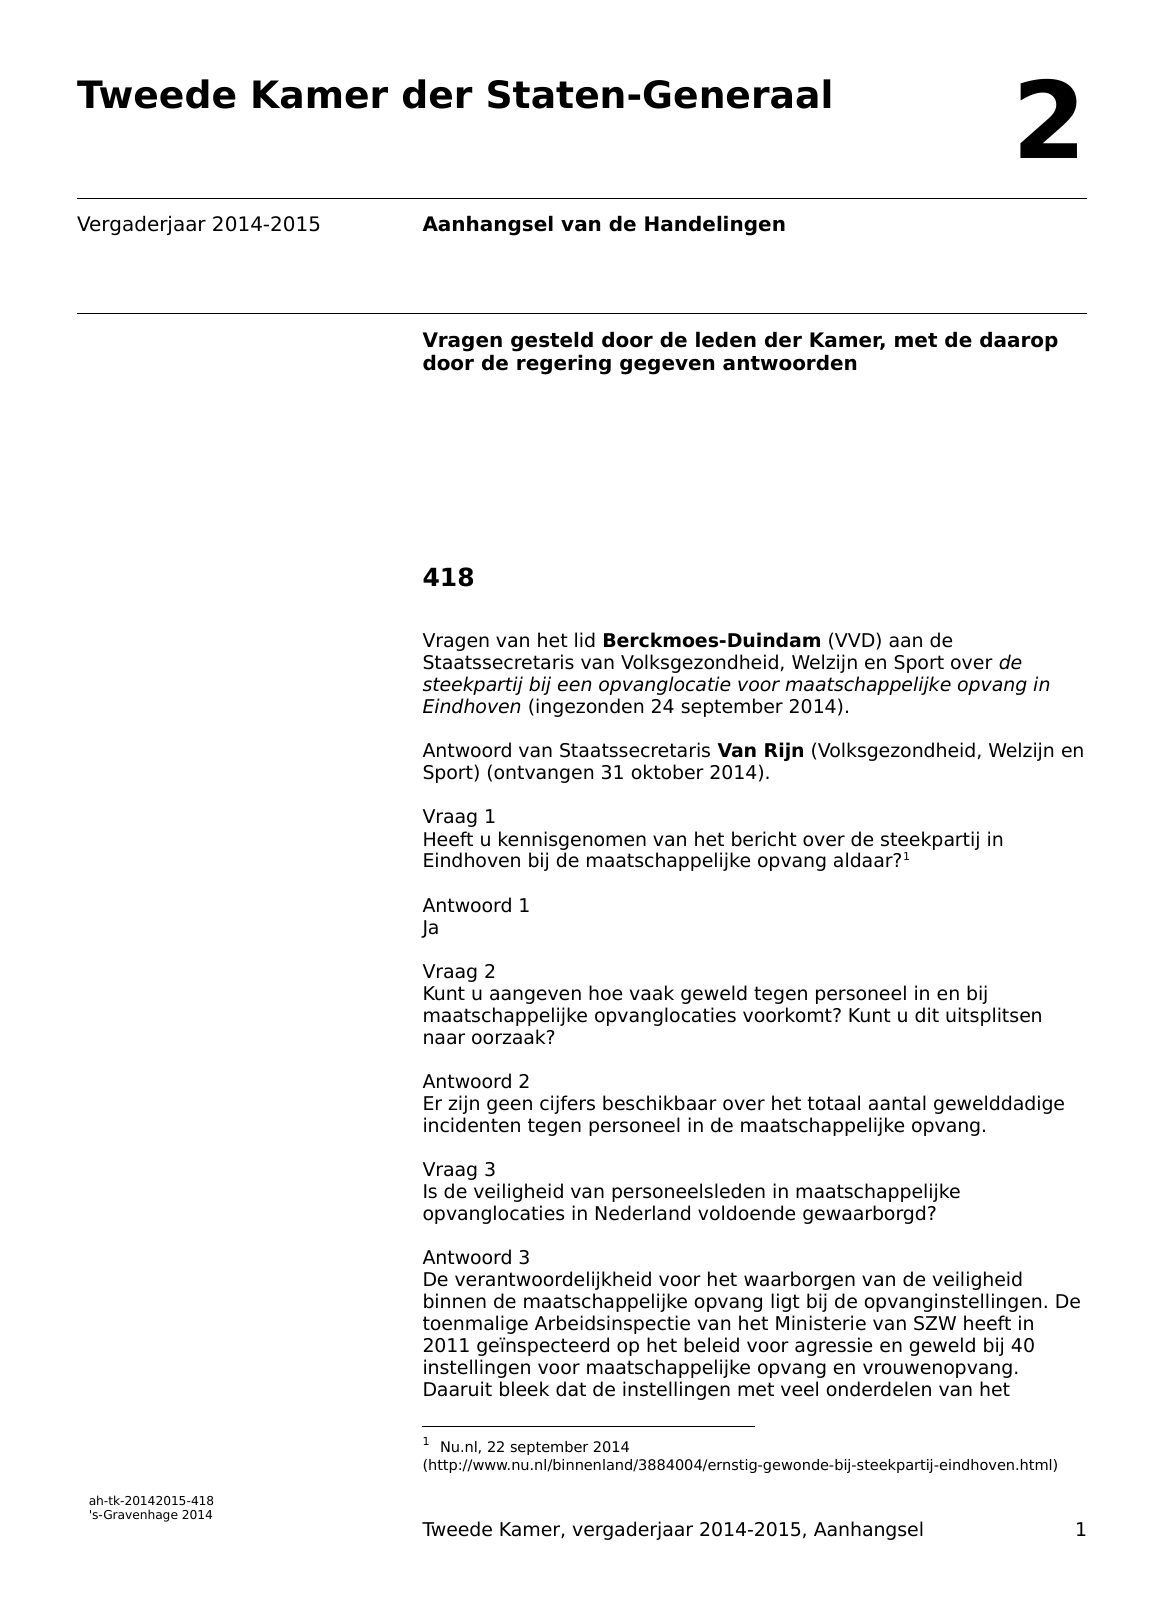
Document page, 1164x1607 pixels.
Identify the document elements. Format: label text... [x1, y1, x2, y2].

table_cell Vergaderjaar 2014-2015 [77, 199, 422, 313]
text Vraag 1 [422, 806, 1087, 828]
text Vraag 2 [422, 961, 1087, 983]
table_cell [77, 314, 422, 375]
text 418 [422, 563, 1087, 592]
text Nu.nl, 22 september 2014 [422, 1435, 1087, 1457]
table_header Tweede Kamer der Staten-Generaal [77, 59, 886, 198]
text Antwoord 3 [422, 1247, 1087, 1269]
text ah-tk-20142015-418 [88, 1494, 323, 1508]
text Vragen van het lid Berckmoes-Duindam (VVD) aan de Staatssecretaris van Volksgezondheid, Welzijn en Sport over de steekpartij bij een opvanglocatie voor maatschappelijke opvang in Eindhoven (ingezonden 24 september 2014). [422, 630, 1087, 718]
text Vraag 3 [422, 1159, 1087, 1181]
text De verantwoordelijkheid voor het waarborgen van de veiligheid binnen de maatschappelijke opvang ligt bij de opvanginstellingen. De toenmalige Arbeidsinspectie van het Ministerie van SZW heeft in 2011 geïnspecteerd op het beleid voor agressie en geweld bij 40 instellingen voor maatschappelijke opvang en vrouwenopvang. Daaruit bleek dat de instellingen met veel onderdelen van het [422, 1269, 1087, 1401]
text Er zijn geen cijfers beschikbaar over het totaal aantal gewelddadige incidenten tegen personeel in de maatschappelijke opvang. [422, 1093, 1087, 1137]
text 's-Gravenhage 2014 [88, 1508, 323, 1522]
text Antwoord van Staatssecretaris Van Rijn (Volksgezondheid, Welzijn en Sport) (ontvangen 31 oktober 2014). [422, 740, 1087, 784]
table_header 2 [886, 59, 1087, 198]
text Is de veiligheid van personeelsleden in maatschappelijke opvanglocaties in Nederland voldoende gewaarborgd? [422, 1181, 1087, 1225]
text Kunt u aangeven hoe vaak geweld tegen personeel in en bij maatschappelijke opvanglocaties voorkomt? Kunt u dit uitsplitsen naar oorzaak? [422, 983, 1087, 1049]
text Heeft u kennisgenomen van het bericht over de steekpartij in Eindhoven bij de maatschappelijke opvang aldaar? [422, 828, 1087, 872]
text Ja [422, 917, 1087, 938]
text (http://www.nu.nl/binnenland/3884004/ernstig-gewonde-bij-steekpartij-eindhoven.html) [422, 1457, 1087, 1474]
table_cell Aanhangsel van de Handelingen [422, 199, 1087, 313]
text Antwoord 2 [422, 1071, 1087, 1093]
table_cell Vragen gesteld door de leden der Kamer, met de daarop door de regering gegeven antwoorden [422, 314, 1087, 375]
text Antwoord 1 [422, 894, 1087, 917]
